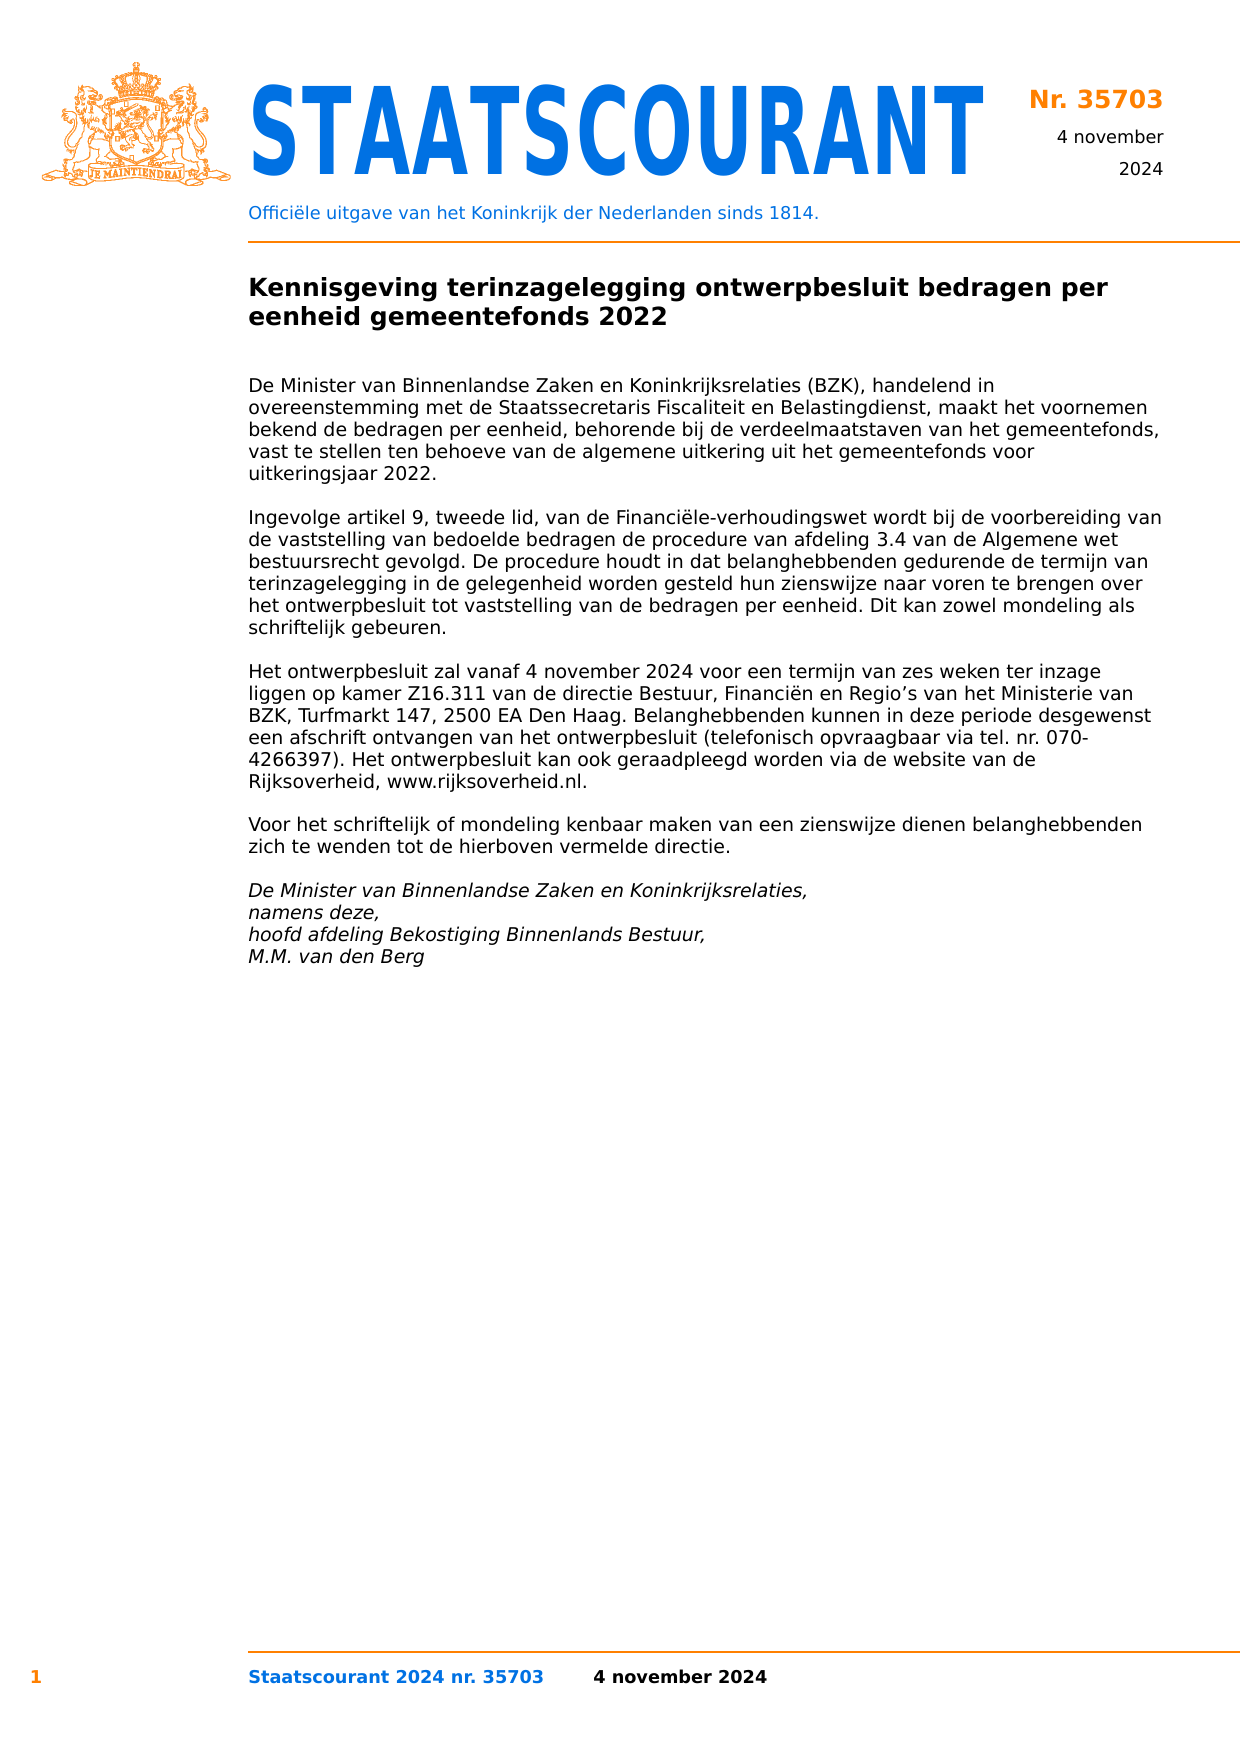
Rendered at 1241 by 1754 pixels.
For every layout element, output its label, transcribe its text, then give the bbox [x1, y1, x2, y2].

text De Minister van Binnenlandse Zaken en Koninkrijksrelaties, namens deze, hoofd afdeling Bekostiging Binnenlands Bestuur, M.M. van den Berg [248, 880, 1163, 968]
table_header STAATSCOURANT [248, 62, 998, 203]
subtitle Kennisgeving terinzagelegging ontwerpbesluit bedragen per eenheid gemeentefonds 2022 [248, 273, 1163, 331]
table_cell 4 november [998, 121, 1240, 153]
text Voor het schriftelijk of mondeling kenbaar maken van een zienswijze dienen belanghebbenden zich te wenden tot de hierboven vermelde directie. [248, 814, 1163, 858]
table_header [25, 62, 248, 241]
table_header Nr. 35703 [998, 62, 1240, 121]
table_cell 2024 [998, 153, 1240, 203]
table_cell Officiële uitgave van het Koninkrijk der Nederlanden sinds 1814. [248, 203, 1240, 241]
text De Minister van Binnenlandse Zaken en Koninkrijksrelaties (BZK), handelend in overeenstemming met de Staatssecretaris Fiscaliteit en Belastingdienst, maakt het voornemen bekend de bedragen per eenheid, behorende bij de verdeelmaatstaven van het gemeentefonds, vast te stellen ten behoeve van de algemene uitkering uit het gemeentefonds voor uitkeringsjaar 2022. [248, 375, 1163, 485]
text Het ontwerpbesluit zal vanaf 4 november 2024 voor een termijn van zes weken ter inzage liggen op kamer Z16.311 van de directie Bestuur, Financiën en Regio’s van het Ministerie van BZK, Turfmarkt 147, 2500 EA Den Haag. Belanghebbenden kunnen in deze periode desgewenst een afschrift ontvangen van het ontwerpbesluit (telefonisch opvraagbaar via tel. nr. 070-4266397). Het ontwerpbesluit kan ook geraadpleegd worden via de website van de Rijksoverheid, www.rijksoverheid.nl. [248, 661, 1163, 792]
text Ingevolge artikel 9, tweede lid, van de Financiële-verhoudingswet wordt bij de voorbereiding van de vaststelling van bedoelde bedragen de procedure van afdeling 3.4 van de Algemene wet bestuursrecht gevolgd. De procedure houdt in dat belanghebbenden gedurende de termijn van terinzagelegging in de gelegenheid worden gesteld hun zienswijze naar voren te brengen over het ontwerpbesluit tot vaststelling van de bedragen per eenheid. Dit kan zowel mondeling als schriftelijk gebeuren. [248, 507, 1163, 639]
picture [41, 62, 231, 186]
